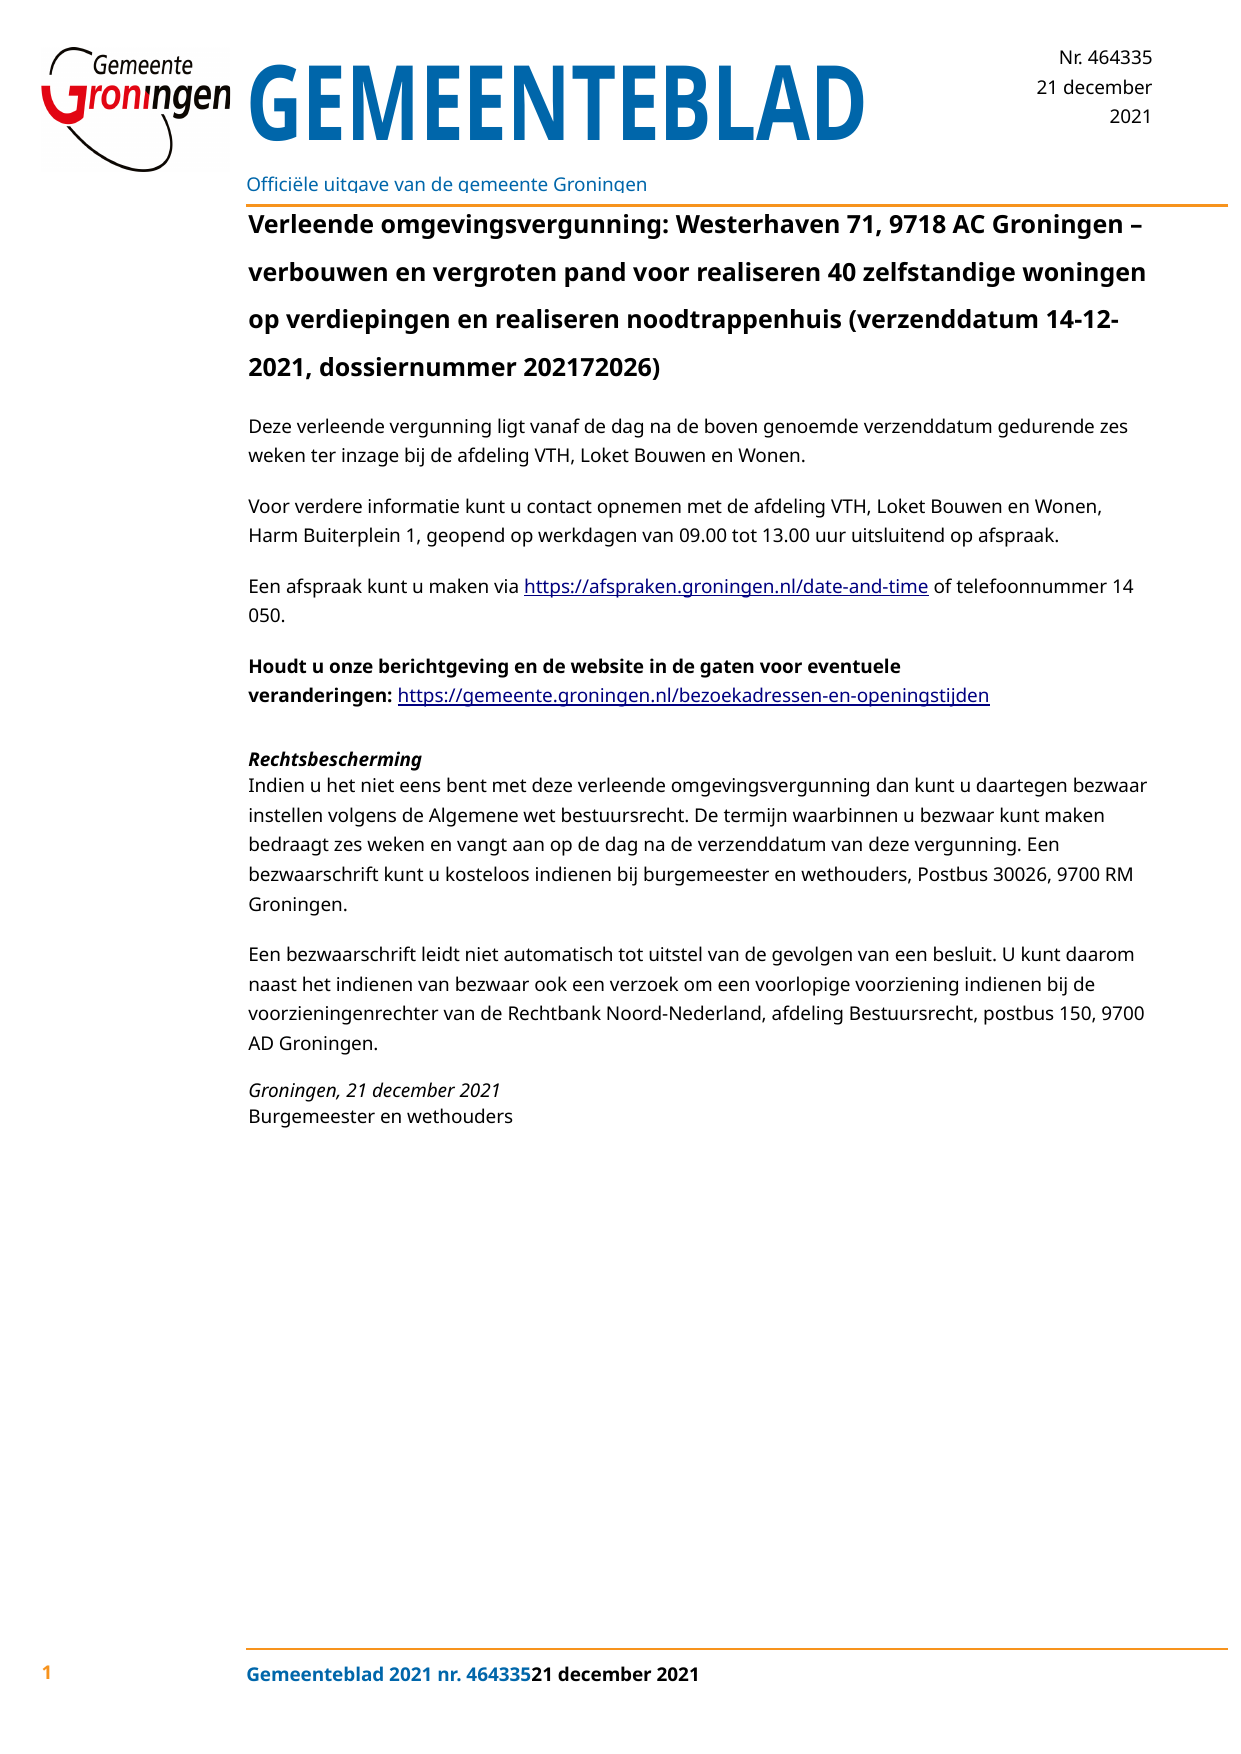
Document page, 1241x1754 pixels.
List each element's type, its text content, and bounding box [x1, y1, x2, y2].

text Verleende omgevingsvergunning: Westerhaven 71, 9718 AC Groningen – verbouwen en vergroten pand voor realiseren 40 zelfstandige woningen op verdiepingen en realiseren noodtrappenhuis (verzenddatum 14-12-2021, dossiernummer 202172026) [248, 207, 1152, 384]
text Voor verdere informatie kunt u contact opnemen met de afdeling VTH, Loket Bouwen en Wonen, Harm Buiterplein 1, geopend op werkdagen van 09.00 tot 13.00 uur uitsluitend op afspraak. [248, 493, 1152, 548]
text Groningen, 21 december 2021 [248, 1078, 1152, 1103]
text Deze verleende vergunning ligt vanaf de dag na de boven genoemde verzenddatum gedurende zes weken ter inzage bij de afdeling VTH, Loket Bouwen en Wonen. [248, 413, 1152, 468]
text Houdt u onze berichtgeving en de website in de gaten voor eventuele veranderingen: https://gemeente.groningen.nl/bezoekadressen-en-openingstijden [248, 653, 1152, 708]
text Een afspraak kunt u maken via https://afspraken.groningen.nl/date-and-time of telefoonnummer 14 050. [248, 573, 1152, 628]
text Indien u het niet eens bent met deze verleende omgevingsvergunning dan kunt u daartegen bezwaar instellen volgens de Algemene wet bestuursrecht. De termijn waarbinnen u bezwaar kunt maken bedraagt zes weken en vangt aan op de dag na de verzenddatum van deze vergunning. Een bezwaarschrift kunt u kosteloos indienen bij burgemeester en wethouders, Postbus 30026, 9700 RM Groningen. [248, 772, 1152, 916]
text Burgemeester en wethouders [248, 1103, 1152, 1129]
picture [41, 47, 231, 172]
text Een bezwaarschrift leidt niet automatisch tot uitstel van de gevolgen van een besluit. U kunt daarom naast het indienen van bezwaar ook een verzoek om een voorlopige voorziening indienen bij de voorzieningenrechter van de Rechtbank Noord-Nederland, afdeling Bestuursrecht, postbus 150, 9700 AD Groningen. [248, 941, 1152, 1056]
text Rechtsbescherming [248, 747, 1152, 772]
